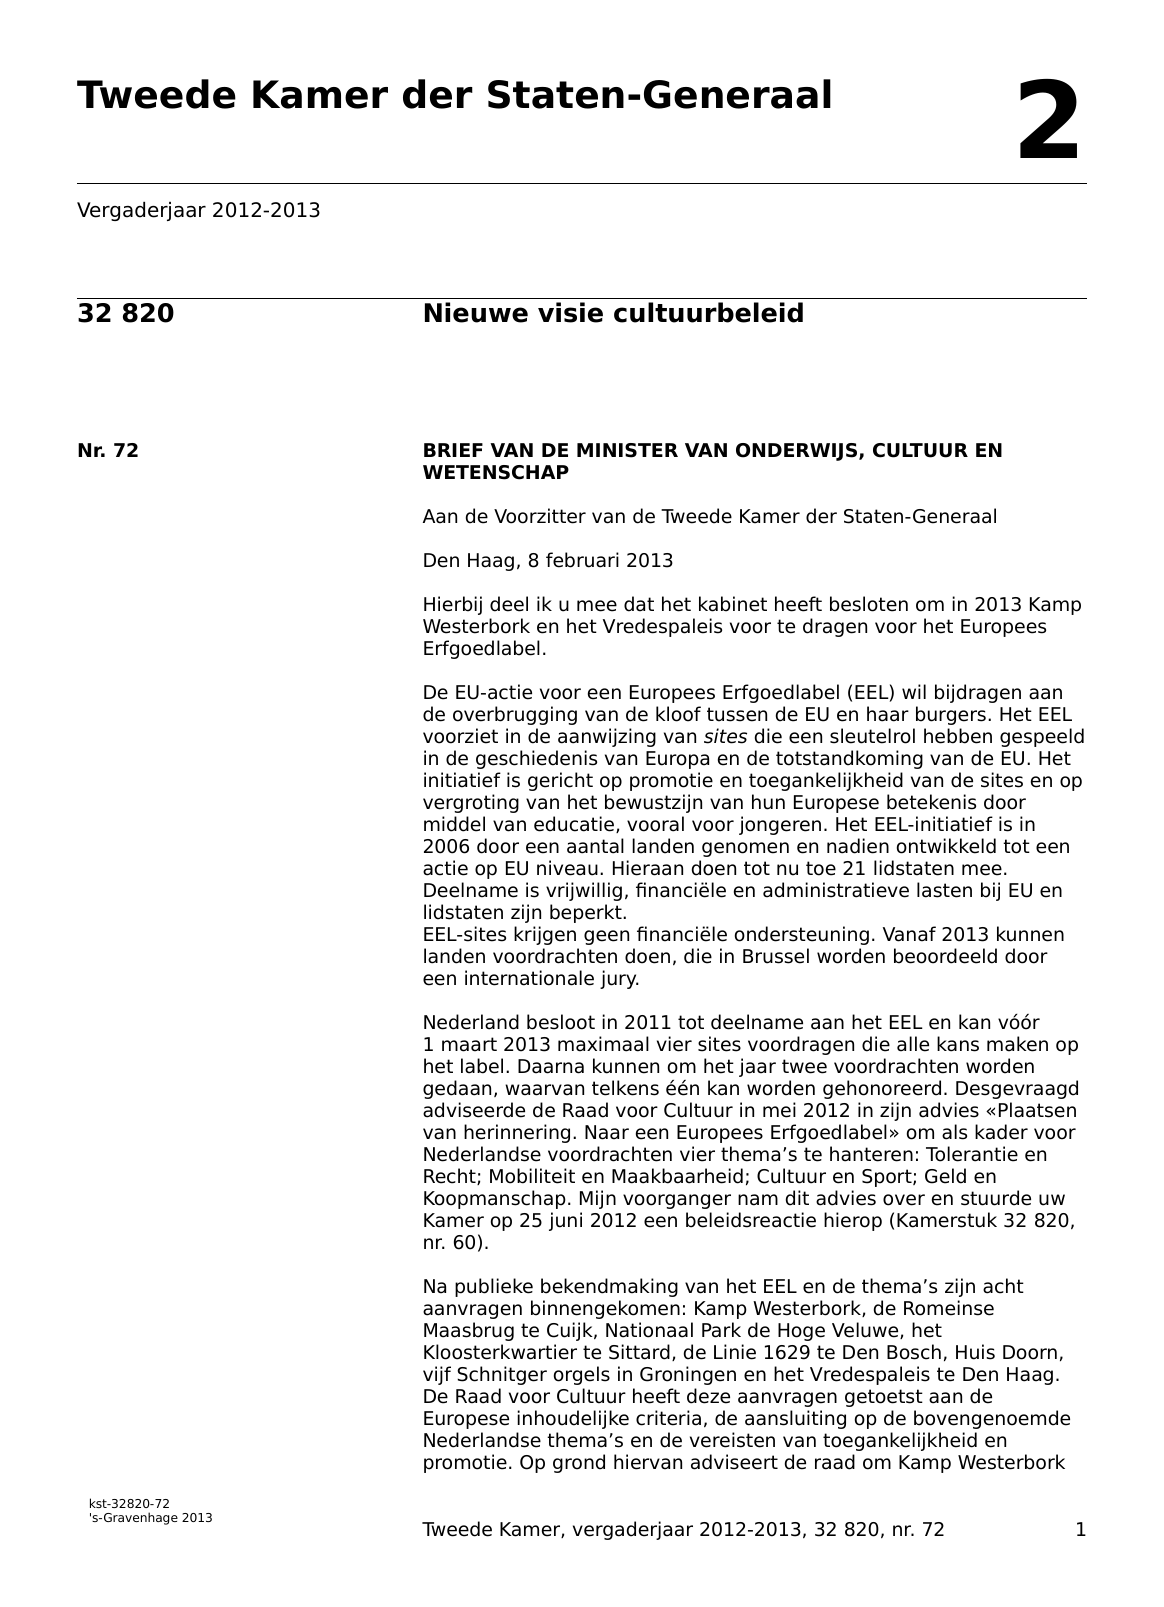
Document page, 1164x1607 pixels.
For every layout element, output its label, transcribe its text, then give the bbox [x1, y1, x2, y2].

text kst-32820-72 [88, 1497, 323, 1511]
text Na publieke bekendmaking van het EEL en de thema’s zijn acht aanvragen binnengekomen: Kamp Westerbork, de Romeinse Maasbrug te Cuijk, Nationaal Park de Hoge Veluwe, het Kloosterkwartier te Sittard, de Linie 1629 te Den Bosch, Huis Doorn, vijf Schnitger orgels in Groningen en het Vredespaleis te Den Haag. De Raad voor Cultuur heeft deze aanvragen getoetst aan de Europese inhoudelijke criteria, de aansluiting op de bovengenoemde Nederlandse thema’s en de vereisten van toegankelijkheid en promotie. Op grond hiervan adviseert de raad om Kamp Westerbork [422, 1276, 1087, 1474]
subtitle Nr. 72 BRIEF VAN DE MINISTER VAN ONDERWIJS, CULTUUR EN WETENSCHAP [77, 440, 1087, 484]
text Hierbij deel ik u mee dat het kabinet heeft besloten om in 2013 Kamp Westerbork en het Vredespaleis voor te dragen voor het Europees Erfgoedlabel. [422, 594, 1087, 660]
table_header 2 [886, 59, 1087, 183]
table_header Tweede Kamer der Staten-Generaal [77, 59, 886, 183]
text Den Haag, 8 februari 2013 [422, 550, 1087, 572]
text De EU-actie voor een Europees Erfgoedlabel (EEL) wil bijdragen aan de overbrugging van de kloof tussen de EU en haar burgers. Het EEL voorziet in de aanwijzing van sites die een sleutelrol hebben gespeeld in de geschiedenis van Europa en de totstandkoming van de EU. Het initiatief is gericht op promotie en toegankelijkheid van de sites en op vergroting van het bewustzijn van hun Europese betekenis door middel van educatie, vooral voor jongeren. Het EEL-initiatief is in 2006 door een aantal landen genomen en nadien ontwikkeld tot een actie op EU niveau. Hieraan doen tot nu toe 21 lidstaten mee. Deelname is vrijwillig, financiële en administratieve lasten bij EU en lidstaten zijn beperkt. [422, 682, 1087, 924]
text 's-Gravenhage 2013 [88, 1511, 323, 1525]
text Nederland besloot in 2011 tot deelname aan het EEL en kan vóór 1 maart 2013 maximaal vier sites voordragen die alle kans maken op het label. Daarna kunnen om het jaar twee voordrachten worden gedaan, waarvan telkens één kan worden gehonoreerd. Desgevraagd adviseerde de Raad voor Cultuur in mei 2012 in zijn advies «Plaatsen van herinnering. Naar een Europees Erfgoedlabel» om als kader voor Nederlandse voordrachten vier thema’s te hanteren: Tolerantie en Recht; Mobiliteit en Maakbaarheid; Cultuur en Sport; Geld en Koopmanschap. Mijn voorganger nam dit advies over en stuurde uw Kamer op 25 juni 2012 een beleidsreactie hierop (Kamerstuk 32 820, nr. 60). [422, 1012, 1087, 1254]
text Aan de Voorzitter van de Tweede Kamer der Staten-Generaal [422, 506, 1087, 528]
table_cell Vergaderjaar 2012-2013 [77, 184, 1087, 298]
subtitle 32 820 Nieuwe visie cultuurbeleid [77, 299, 1087, 329]
text EEL-sites krijgen geen financiële ondersteuning. Vanaf 2013 kunnen landen voordrachten doen, die in Brussel worden beoordeeld door een internationale jury. [422, 924, 1087, 990]
